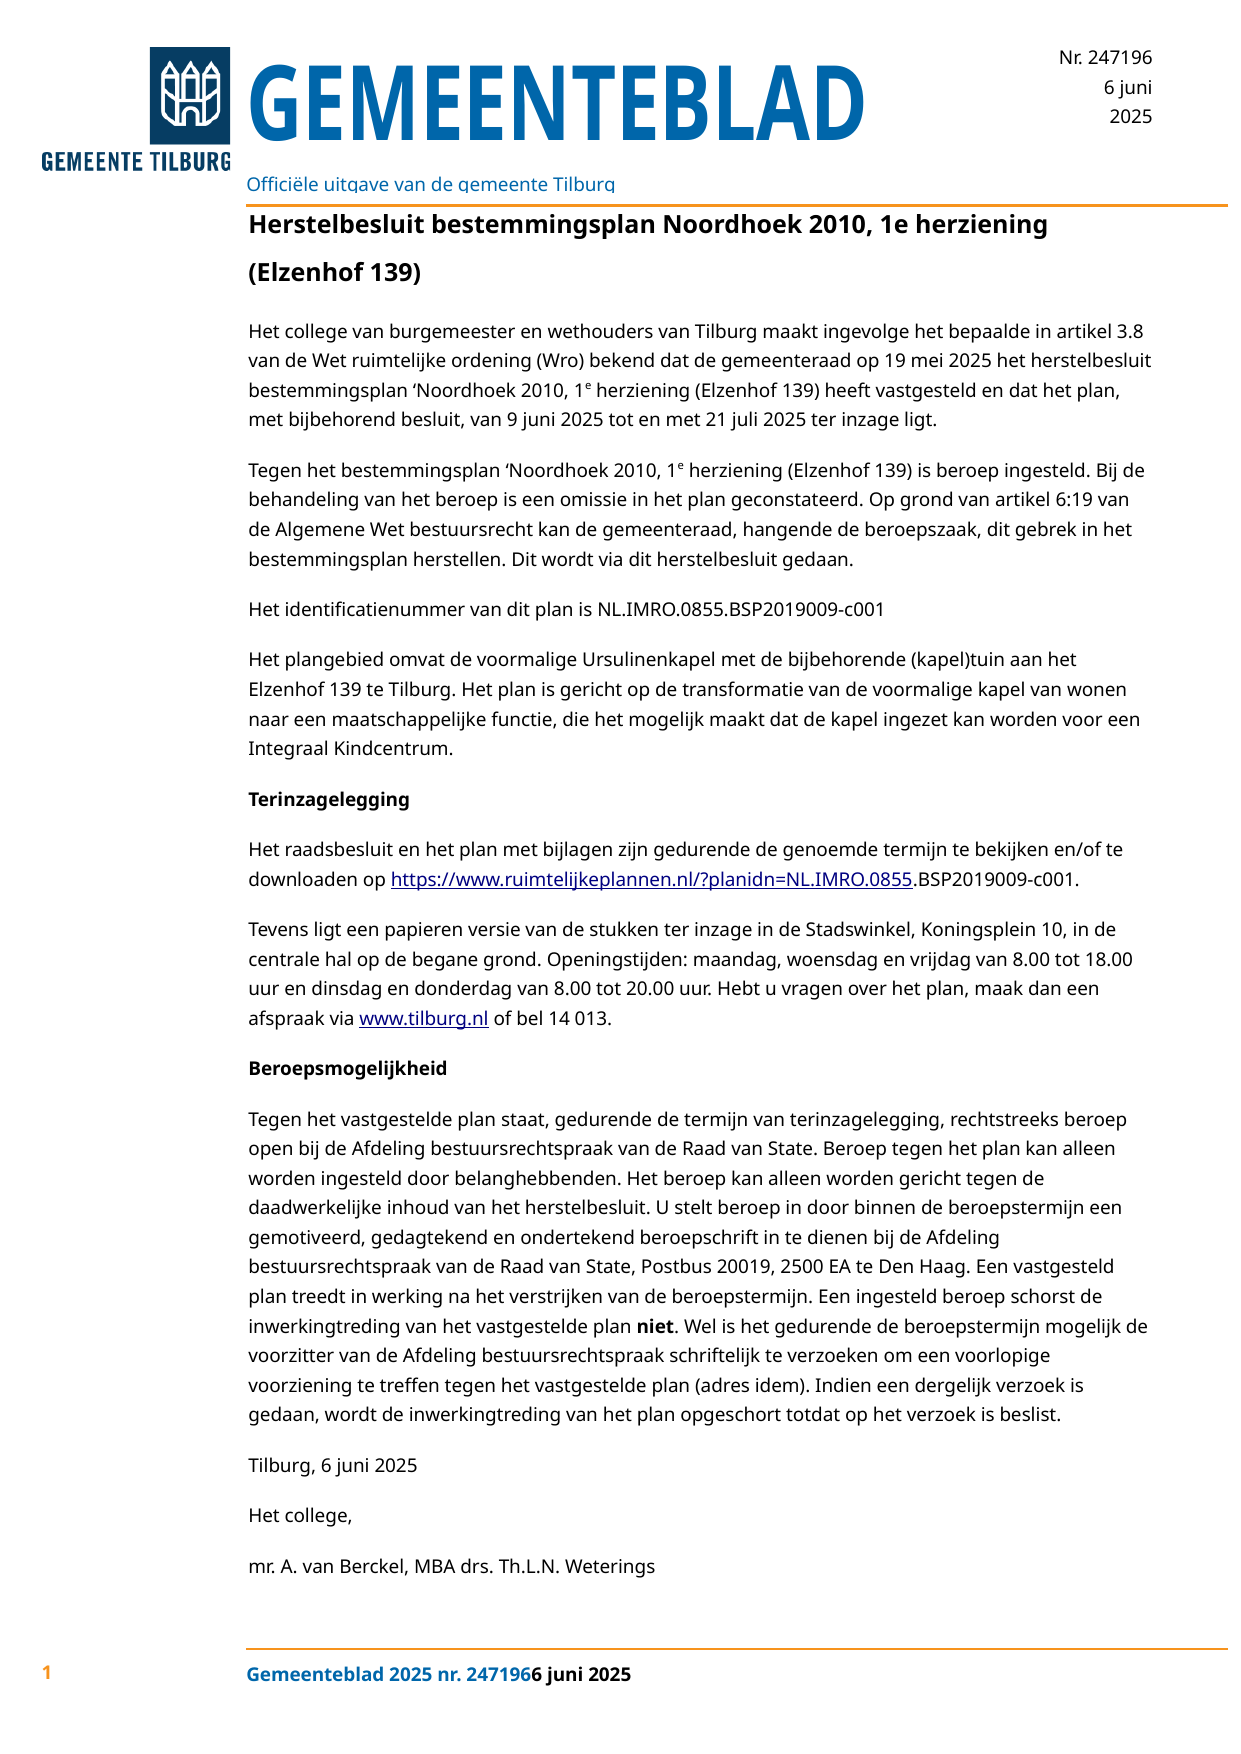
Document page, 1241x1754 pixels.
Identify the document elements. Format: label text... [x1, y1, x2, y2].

text Het plangebied omvat de voormalige Ursulinenkapel met de bijbehorende (kapel)tuin aan het Elzenhof 139 te Tilburg. Het plan is gericht op de transformatie van de voormalige kapel van wonen naar een maatschappelijke functie, die het mogelijk maakt dat de kapel ingezet kan worden voor een Integraal Kindcentrum. [248, 647, 1152, 761]
text Het raadsbesluit en het plan met bijlagen zijn gedurende de genoemde termijn te bekijken en/of te downloaden op https://www.ruimtelijkeplannen.nl/?planidn=NL.IMRO.0855.BSP2019009-c001. [248, 836, 1152, 892]
text mr. A. van Berckel, MBA drs. Th.L.N. Weterings [248, 1553, 1152, 1579]
text Tegen het bestemmingsplan ‘Noordhoek 2010, 1e herziening (Elzenhof 139) is beroep ingesteld. Bij de behandeling van het beroep is een omissie in het plan geconstateerd. Op grond van artikel 6:19 van de Algemene Wet bestuursrecht kan de gemeenteraad, hangende de beroepszaak, dit gebrek in het bestemmingsplan herstellen. Dit wordt via dit herstelbesluit gedaan. [248, 457, 1152, 572]
text Herstelbesluit bestemmingsplan Noordhoek 2010, 1e herziening (Elzenhof 139) [248, 207, 1152, 288]
picture [41, 47, 231, 172]
text Het college, [248, 1502, 1152, 1528]
text Terinzagelegging [248, 786, 1152, 812]
text Het identificatienummer van dit plan is NL.IMRO.0855.BSP2019009-c001 [248, 596, 1152, 622]
text Tegen het vastgestelde plan staat, gedurende de termijn van terinzagelegging, rechtstreeks beroep open bij de Afdeling bestuursrechtspraak van de Raad van State. Beroep tegen het plan kan alleen worden ingesteld door belanghebbenden. Het beroep kan alleen worden gericht tegen de daadwerkelijke inhoud van het herstelbesluit. U stelt beroep in door binnen de beroepstermijn een gemotiveerd, gedagtekend en ondertekend beroepschrift in te dienen bij de Afdeling bestuursrechtspraak van de Raad van State, Postbus 20019, 2500 EA te Den Haag. Een vastgesteld plan treedt in werking na het verstrijken van de beroepstermijn. Een ingesteld beroep schorst de inwerkingtreding van het vastgestelde plan niet. Wel is het gedurende de beroepstermijn mogelijk de voorzitter van de Afdeling bestuursrechtspraak schriftelijk te verzoeken om een voorlopige voorziening te treffen tegen het vastgestelde plan (adres idem). Indien een dergelijk verzoek is gedaan, wordt de inwerkingtreding van het plan opgeschort totdat op het verzoek is beslist. [248, 1106, 1152, 1427]
text Het college van burgemeester en wethouders van Tilburg maakt ingevolge het bepaalde in artikel 3.8 van de Wet ruimtelijke ordening (Wro) bekend dat de gemeenteraad op 19 mei 2025 het herstelbesluit bestemmingsplan ‘Noordhoek 2010, 1e herziening (Elzenhof 139) heeft vastgesteld en dat het plan, met bijbehorend besluit, van 9 juni 2025 tot en met 21 juli 2025 ter inzage ligt. [248, 318, 1152, 432]
text Tilburg, 6 juni 2025 [248, 1452, 1152, 1478]
text Beroepsmogelijkheid [248, 1055, 1152, 1081]
text Tevens ligt een papieren versie van de stukken ter inzage in de Stadswinkel, Koningsplein 10, in de centrale hal op de begane grond. Openingstijden: maandag, woensdag en vrijdag van 8.00 tot 18.00 uur en dinsdag en donderdag van 8.00 tot 20.00 uur. Hebt u vragen over het plan, maak dan een afspraak via www.tilburg.nl of bel 14 013. [248, 916, 1152, 1031]
